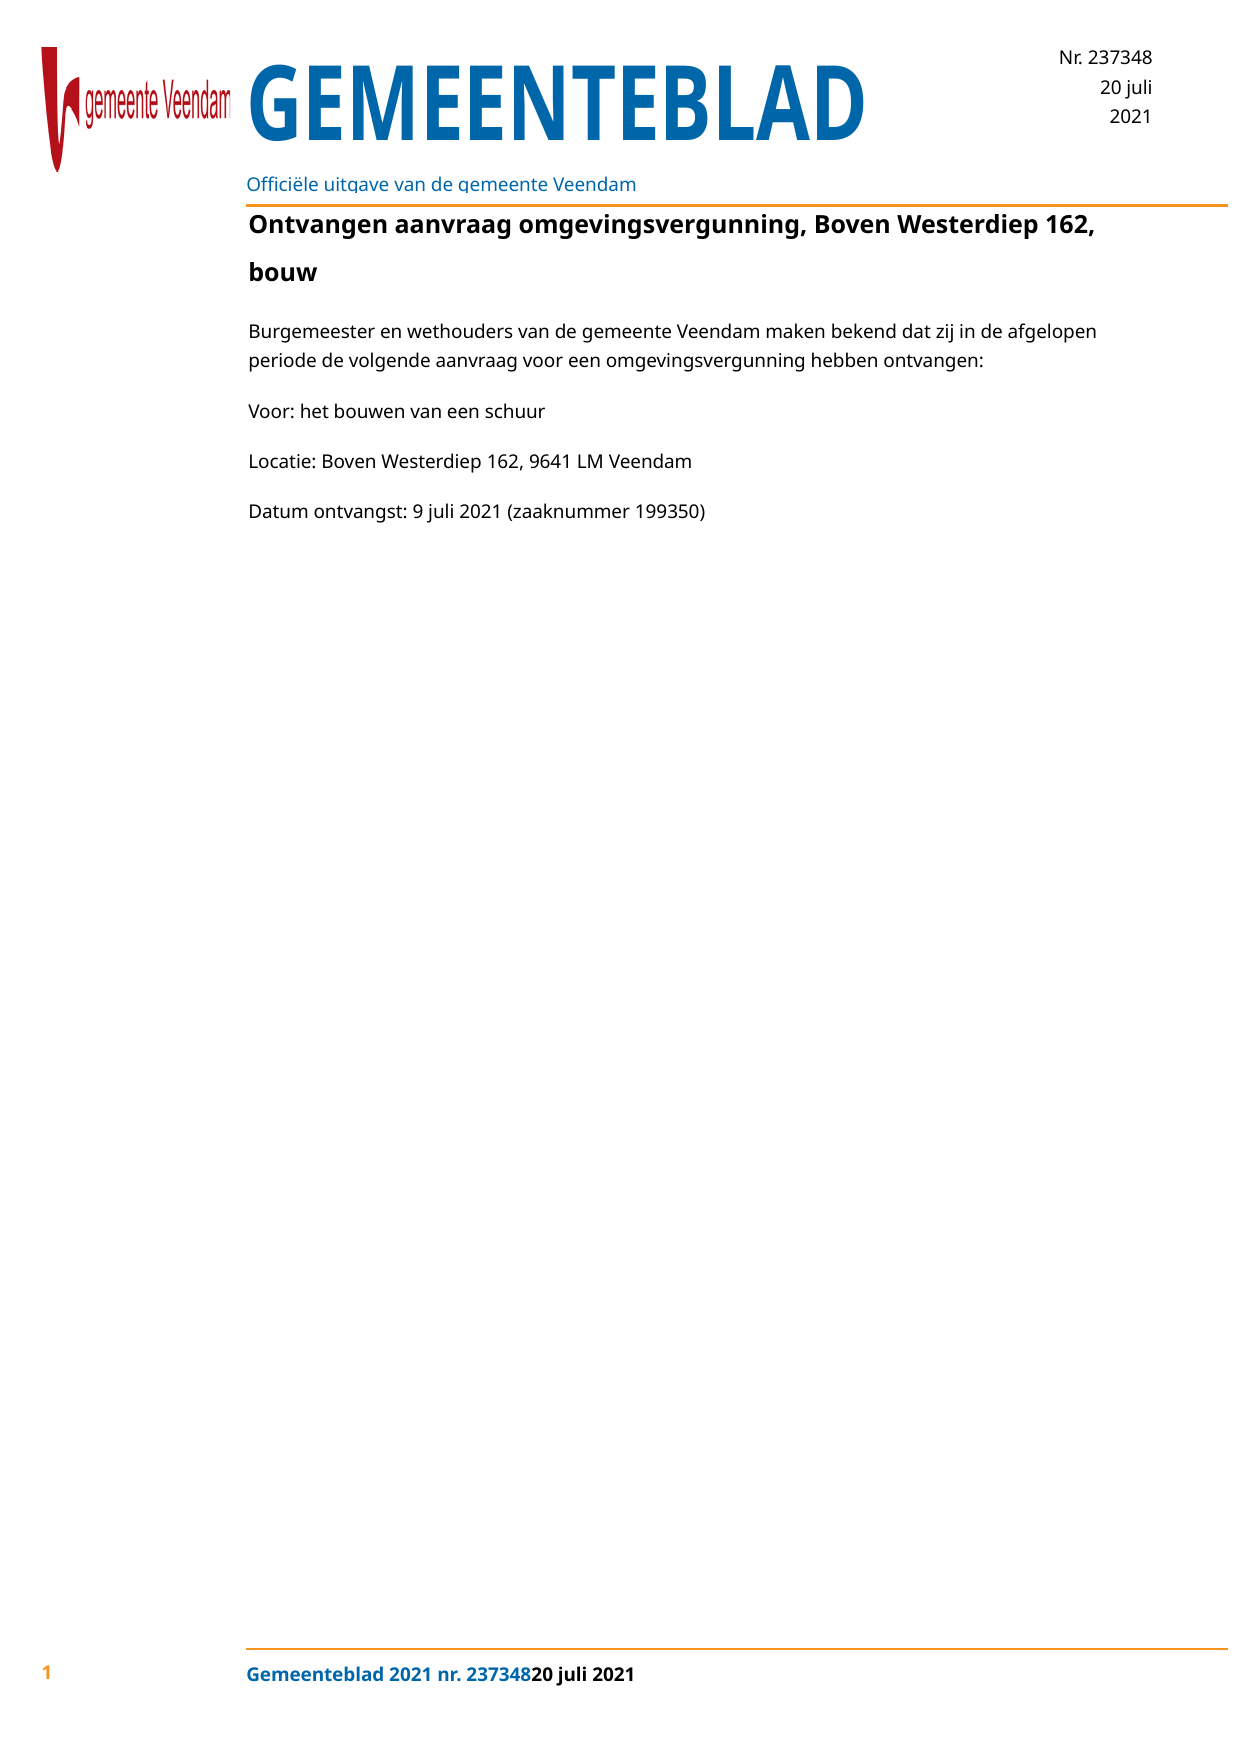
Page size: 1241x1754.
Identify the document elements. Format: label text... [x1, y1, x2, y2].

picture [41, 47, 231, 172]
text Locatie: Boven Westerdiep 162, 9641 LM Veendam [248, 448, 1152, 474]
text Voor: het bouwen van een schuur [248, 398, 1152, 424]
text Datum ontvangst: 9 juli 2021 (zaaknummer 199350) [248, 499, 1152, 524]
text Ontvangen aanvraag omgevingsvergunning, Boven Westerdiep 162, bouw [248, 207, 1152, 288]
text Burgemeester en wethouders van de gemeente Veendam maken bekend dat zij in de afgelopen periode de volgende aanvraag voor een omgevingsvergunning hebben ontvangen: [248, 318, 1152, 373]
